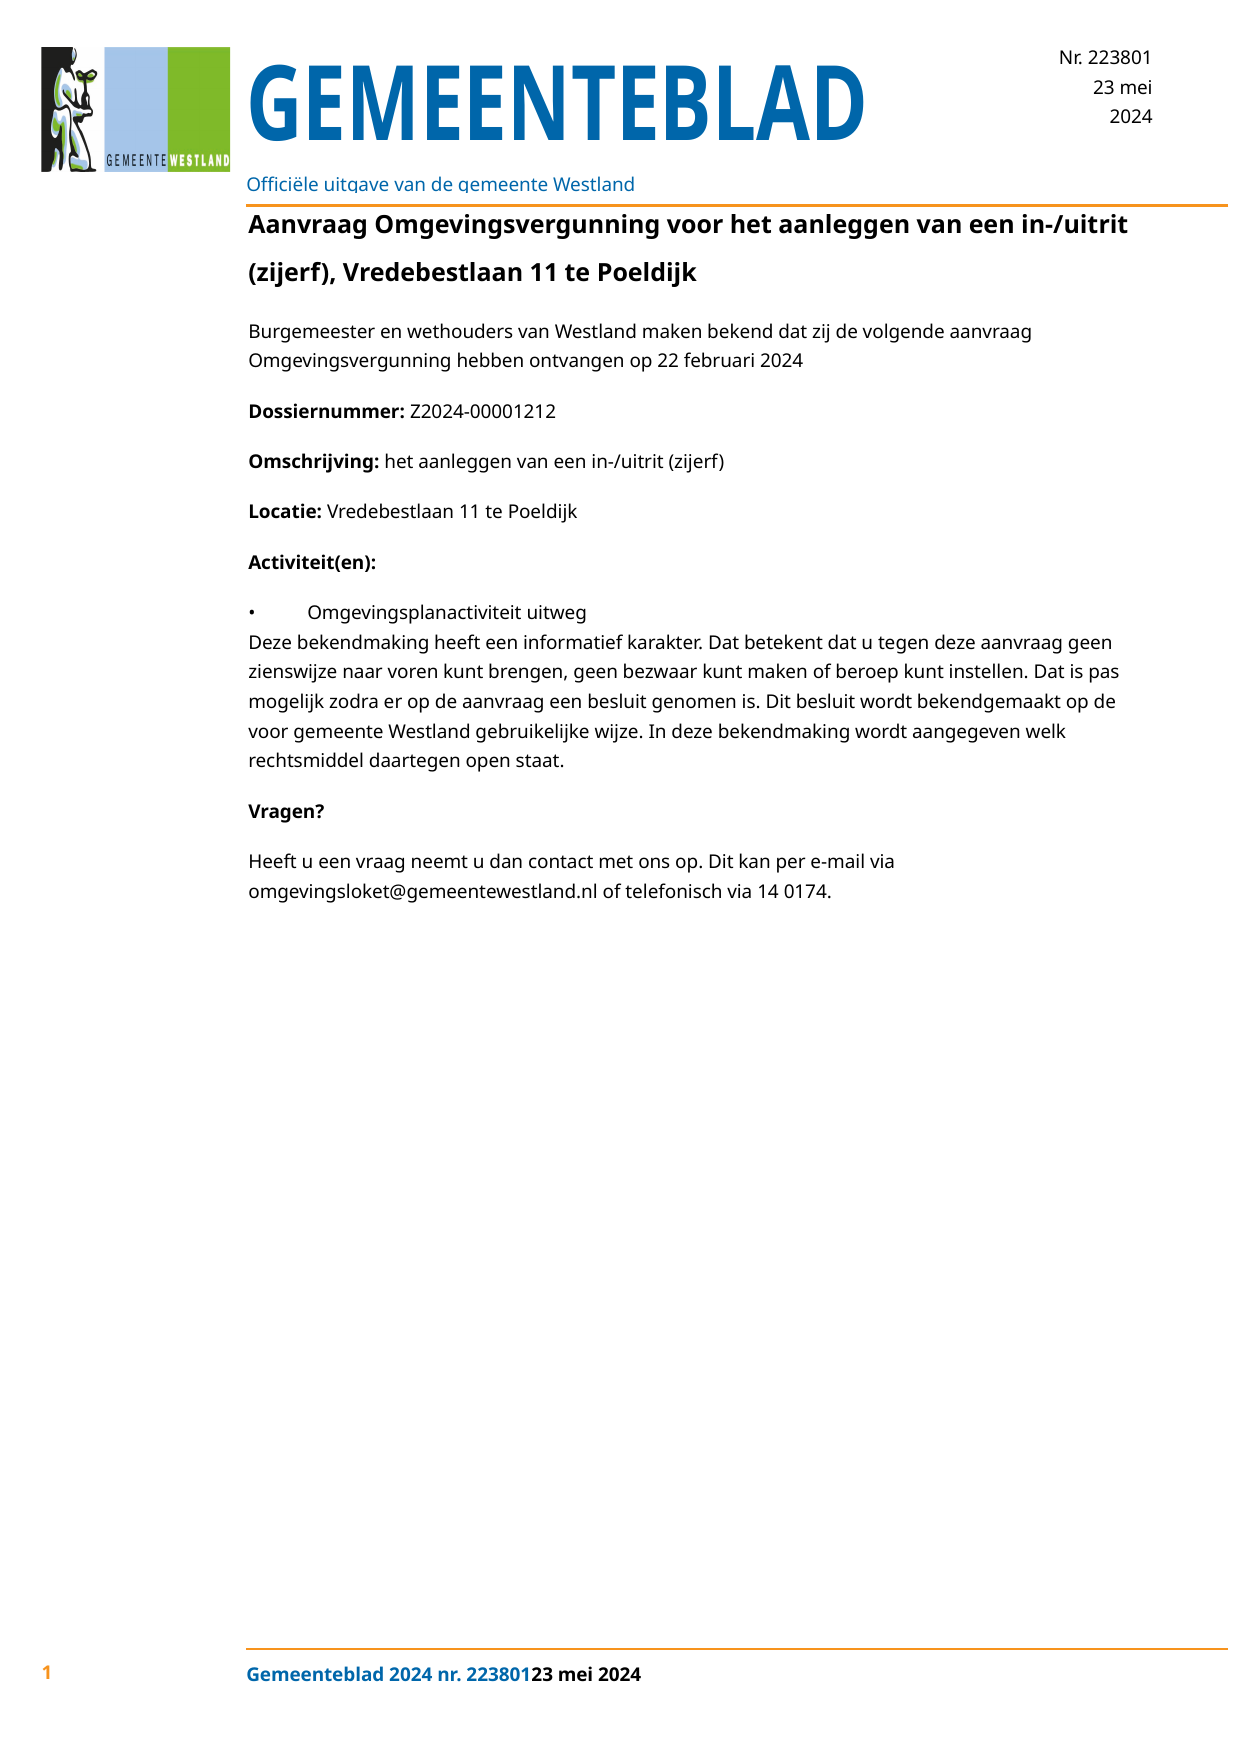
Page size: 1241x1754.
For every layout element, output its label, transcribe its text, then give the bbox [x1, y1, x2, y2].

picture [41, 47, 231, 172]
list Omgevingsplanactiviteit uitweg [248, 599, 1152, 625]
text Burgemeester en wethouders van Westland maken bekend dat zij de volgende aanvraag Omgevingsvergunning hebben ontvangen op 22 februari 2024 [248, 318, 1152, 373]
text Heeft u een vraag neemt u dan contact met ons op. Dit kan per e-mail via omgevingsloket@gemeentewestland.nl of telefonisch via 14 0174. [248, 848, 1152, 904]
text Omschrijving: het aanleggen van een in-/uitrit (zijerf) [248, 448, 1152, 474]
text Locatie: Vredebestlaan 11 te Poeldijk [248, 499, 1152, 524]
text Aanvraag Omgevingsvergunning voor het aanleggen van een in-/uitrit (zijerf), Vredebestlaan 11 te Poeldijk [248, 207, 1152, 288]
text Vragen? [248, 798, 1152, 824]
text Deze bekendmaking heeft een informatief karakter. Dat betekent dat u tegen deze aanvraag geen zienswijze naar voren kunt brengen, geen bezwaar kunt maken of beroep kunt instellen. Dat is pas mogelijk zodra er op de aanvraag een besluit genomen is. Dit besluit wordt bekendgemaakt op de voor gemeente Westland gebruikelijke wijze. In deze bekendmaking wordt aangegeven welk rechtsmiddel daartegen open staat. [248, 629, 1152, 773]
text Dossiernummer: Z2024-00001212 [248, 398, 1152, 424]
text Activiteit(en): [248, 549, 1152, 575]
